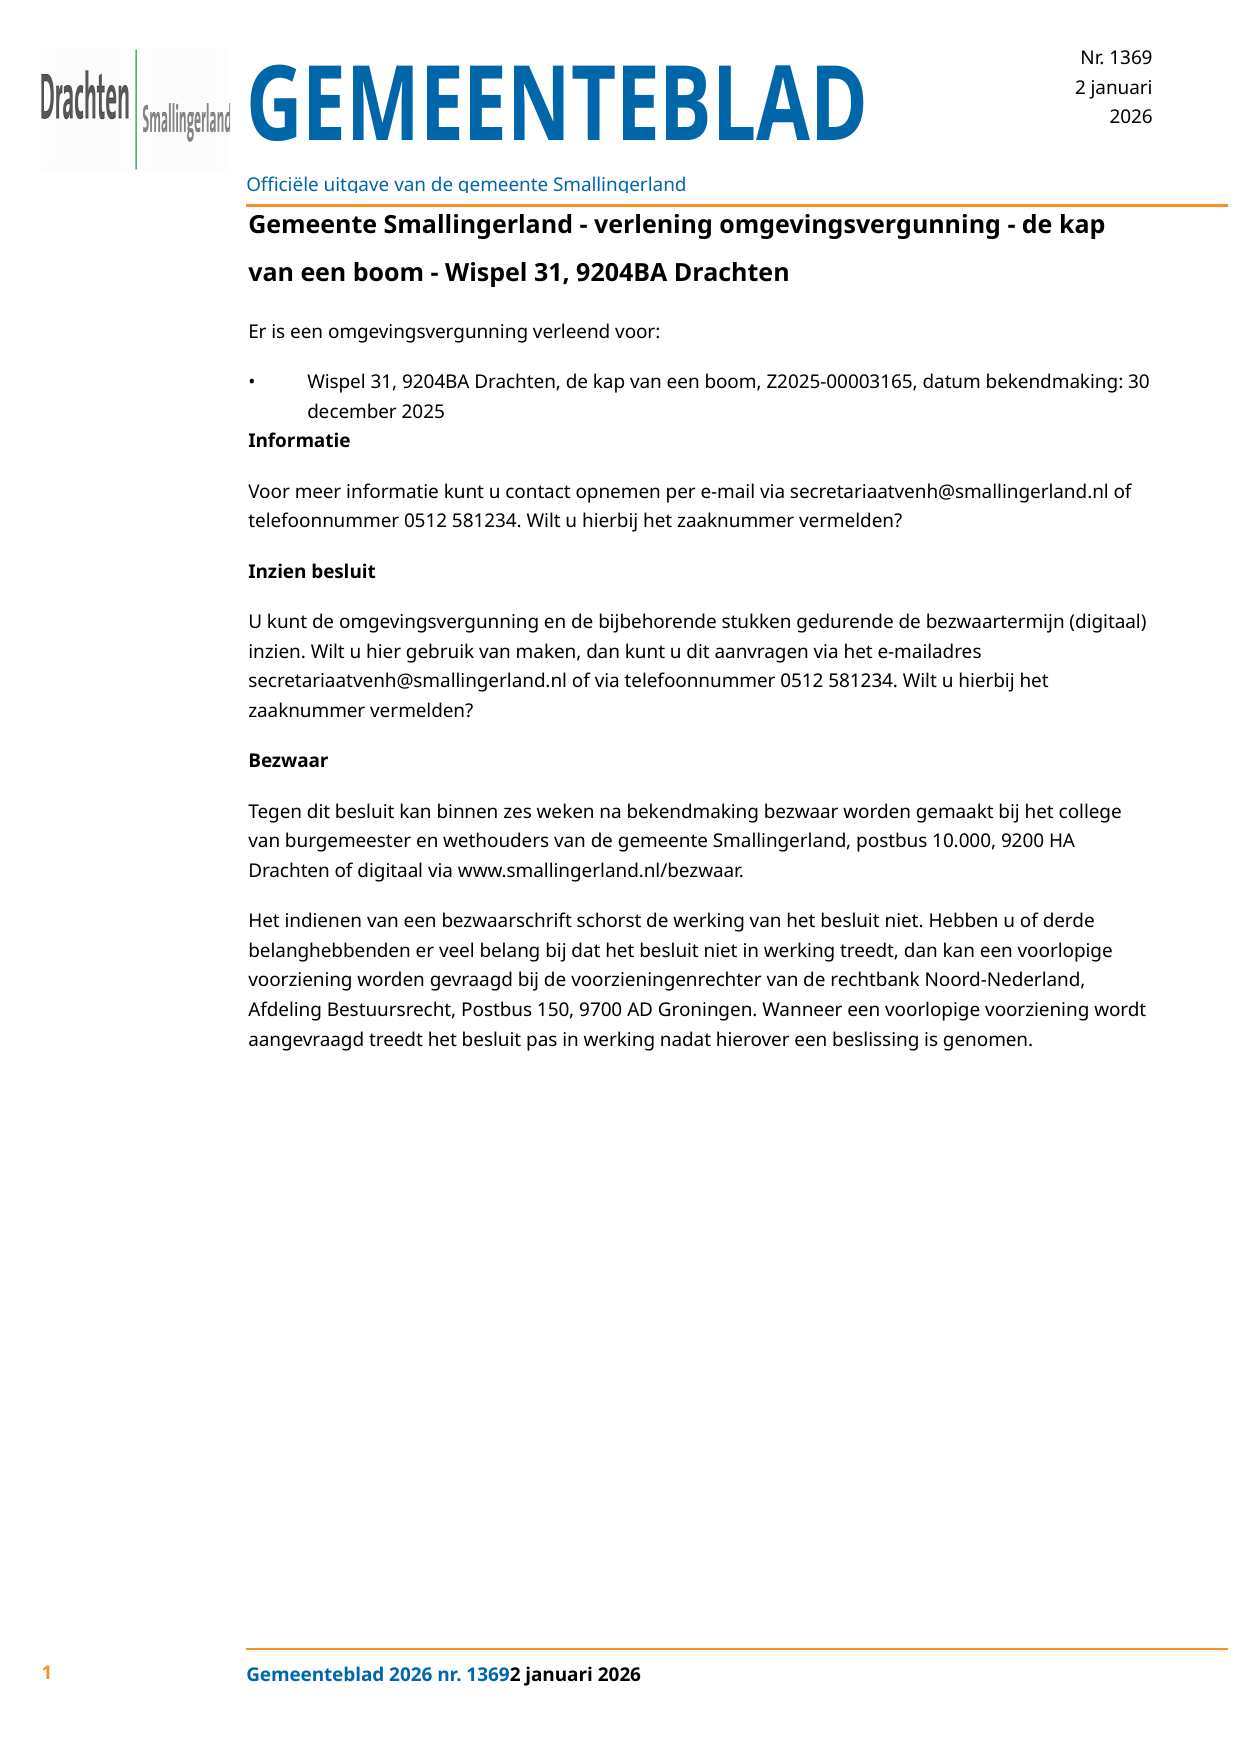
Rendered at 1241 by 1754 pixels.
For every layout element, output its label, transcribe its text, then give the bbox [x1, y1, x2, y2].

text Gemeente Smallingerland - verlening omgevingsvergunning - de kap van een boom - Wispel 31, 9204BA Drachten [248, 207, 1152, 288]
list Wispel 31, 9204BA Drachten, de kap van een boom, Z2025-00003165, datum bekendmaking: 30 december 2025 [248, 368, 1152, 424]
text Tegen dit besluit kan binnen zes weken na bekendmaking bezwaar worden gemaakt bij het college van burgemeester en wethouders van de gemeente Smallingerland, postbus 10.000, 9200 HA Drachten of digitaal via www.smallingerland.nl/bezwaar. [248, 798, 1152, 883]
text U kunt de omgevingsvergunning en de bijbehorende stukken gedurende de bezwaartermijn (digitaal) inzien. Wilt u hier gebruik van maken, dan kunt u dit aanvragen via het e-mailadres secretariaatvenh@smallingerland.nl of via telefoonnummer 0512 581234. Wilt u hierbij het zaaknummer vermelden? [248, 608, 1152, 723]
text Voor meer informatie kunt u contact opnemen per e-mail via secretariaatvenh@smallingerland.nl of telefoonnummer 0512 581234. Wilt u hierbij het zaaknummer vermelden? [248, 478, 1152, 533]
text Bezwaar [248, 747, 1152, 773]
picture [41, 47, 231, 172]
text Informatie [248, 427, 1152, 453]
text Het indienen van een bezwaarschrift schorst de werking van het besluit niet. Hebben u of derde belanghebbenden er veel belang bij dat het besluit niet in werking treedt, dan kan een voorlopige voorziening worden gevraagd bij de voorzieningenrechter van de rechtbank Noord-Nederland, Afdeling Bestuursrecht, Postbus 150, 9700 AD Groningen. Wanneer een voorlopige voorziening wordt aangevraagd treedt het besluit pas in werking nadat hierover een beslissing is genomen. [248, 907, 1152, 1052]
text Inzien besluit [248, 558, 1152, 584]
text Er is een omgevingsvergunning verleend voor: [248, 318, 1152, 344]
